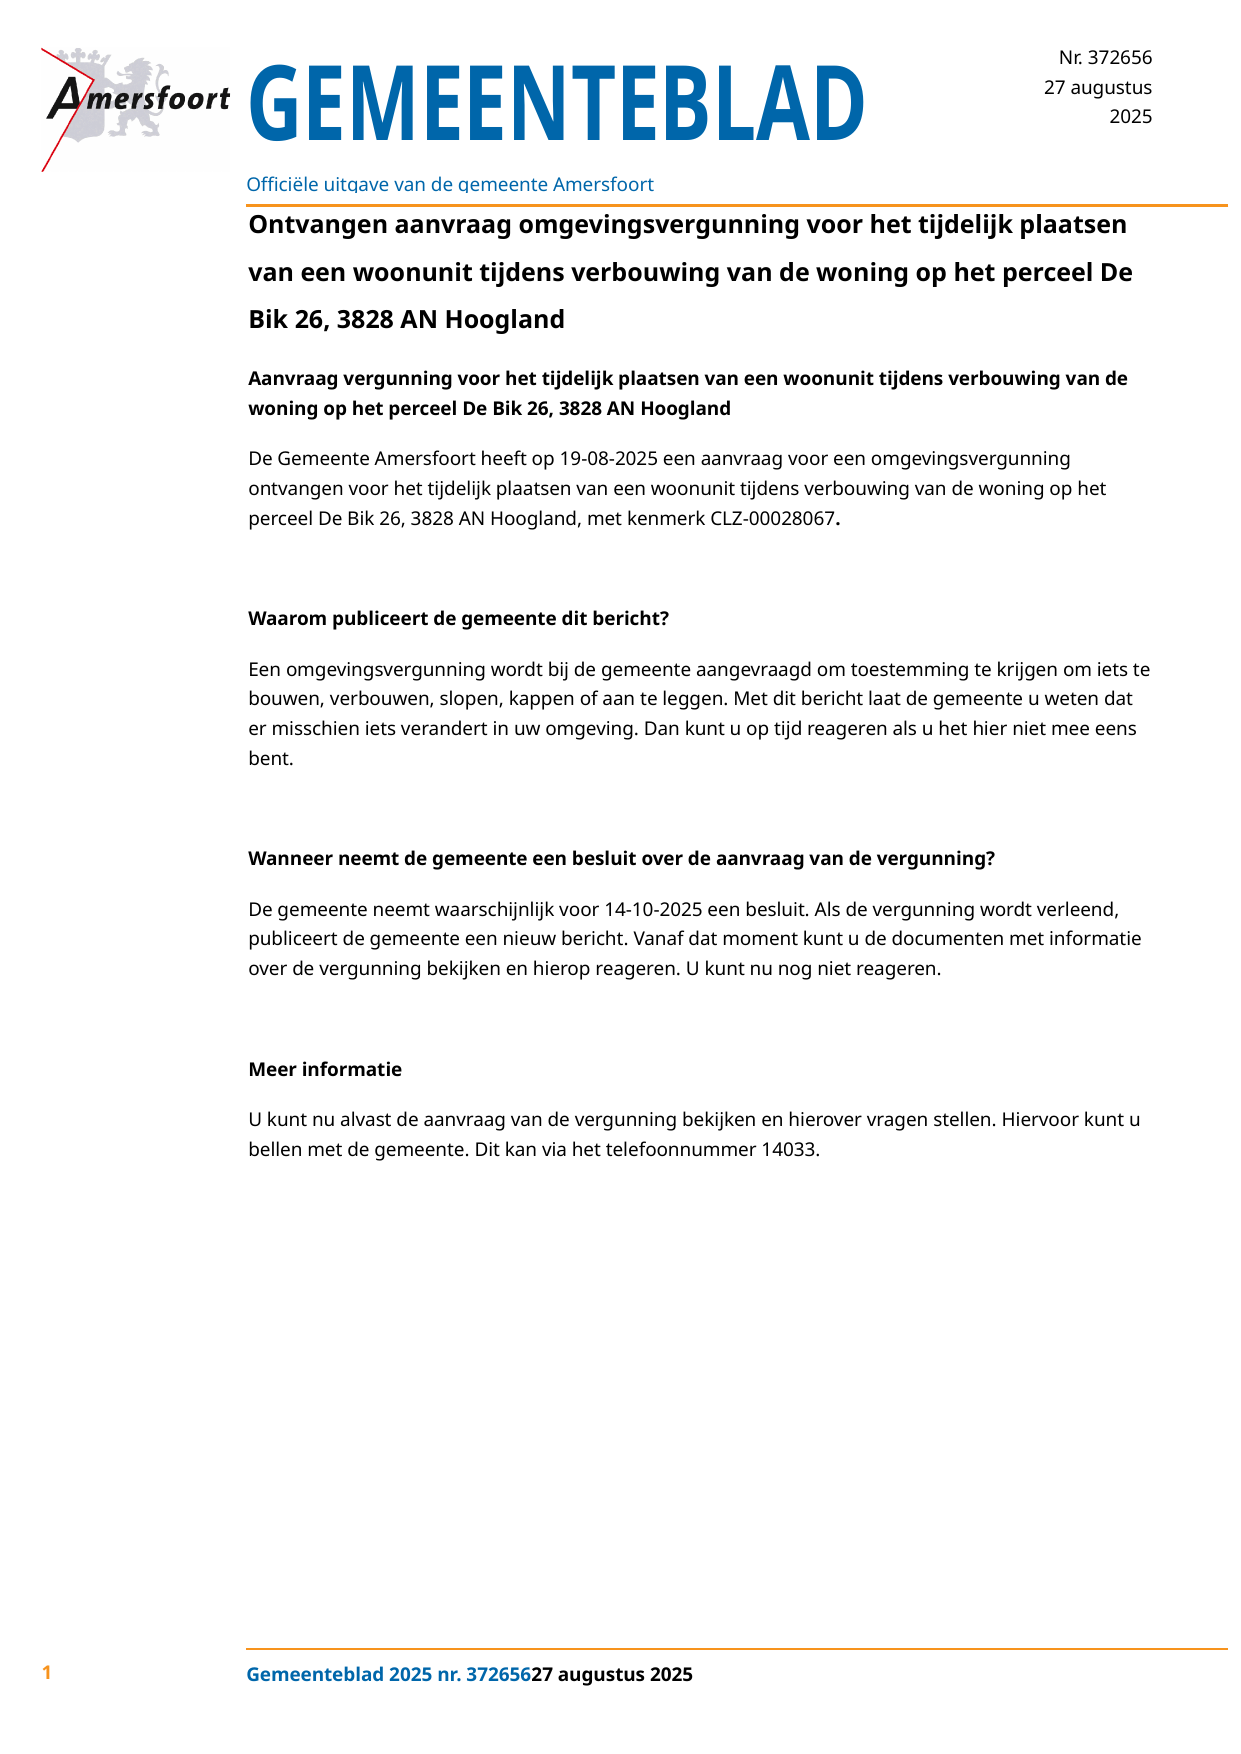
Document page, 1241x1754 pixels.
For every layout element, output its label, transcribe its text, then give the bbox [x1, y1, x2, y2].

text Meer informatie [248, 1056, 1152, 1082]
text Wanneer neemt de gemeente een besluit over de aanvraag van de vergunning? [248, 846, 1152, 871]
text De gemeente neemt waarschijnlijk voor 14-10-2025 een besluit. Als de vergunning wordt verleend, publiceert de gemeente een nieuw bericht. Vanaf dat moment kunt u de documenten met informatie over de vergunning bekijken en hierop reageren. U kunt nu nog niet reageren. [248, 896, 1152, 981]
text Een omgevingsvergunning wordt bij de gemeente aangevraagd om toestemming te krijgen om iets te bouwen, verbouwen, slopen, kappen of aan te leggen. Met dit bericht laat de gemeente u weten dat er misschien iets verandert in uw omgeving. Dan kunt u op tijd reageren als u het hier niet mee eens bent. [248, 656, 1152, 770]
text Waarom publiceert de gemeente dit bericht? [248, 606, 1152, 631]
text De Gemeente Amersfoort heeft op 19-08-2025 een aanvraag voor een omgevingsvergunning ontvangen voor het tijdelijk plaatsen van een woonunit tijdens verbouwing van de woning op het perceel De Bik 26, 3828 AN Hoogland, met kenmerk CLZ-00028067. [248, 446, 1152, 530]
text Ontvangen aanvraag omgevingsvergunning voor het tijdelijk plaatsen van een woonunit tijdens verbouwing van de woning op het perceel De Bik 26, 3828 AN Hoogland [248, 207, 1152, 336]
text Aanvraag vergunning voor het tijdelijk plaatsen van een woonunit tijdens verbouwing van de woning op het perceel De Bik 26, 3828 AN Hoogland [248, 366, 1152, 421]
picture [41, 47, 231, 172]
text U kunt nu alvast de aanvraag van de vergunning bekijken en hierover vragen stellen. Hiervoor kunt u bellen met de gemeente. Dit kan via het telefoonnummer 14033. [248, 1106, 1152, 1162]
